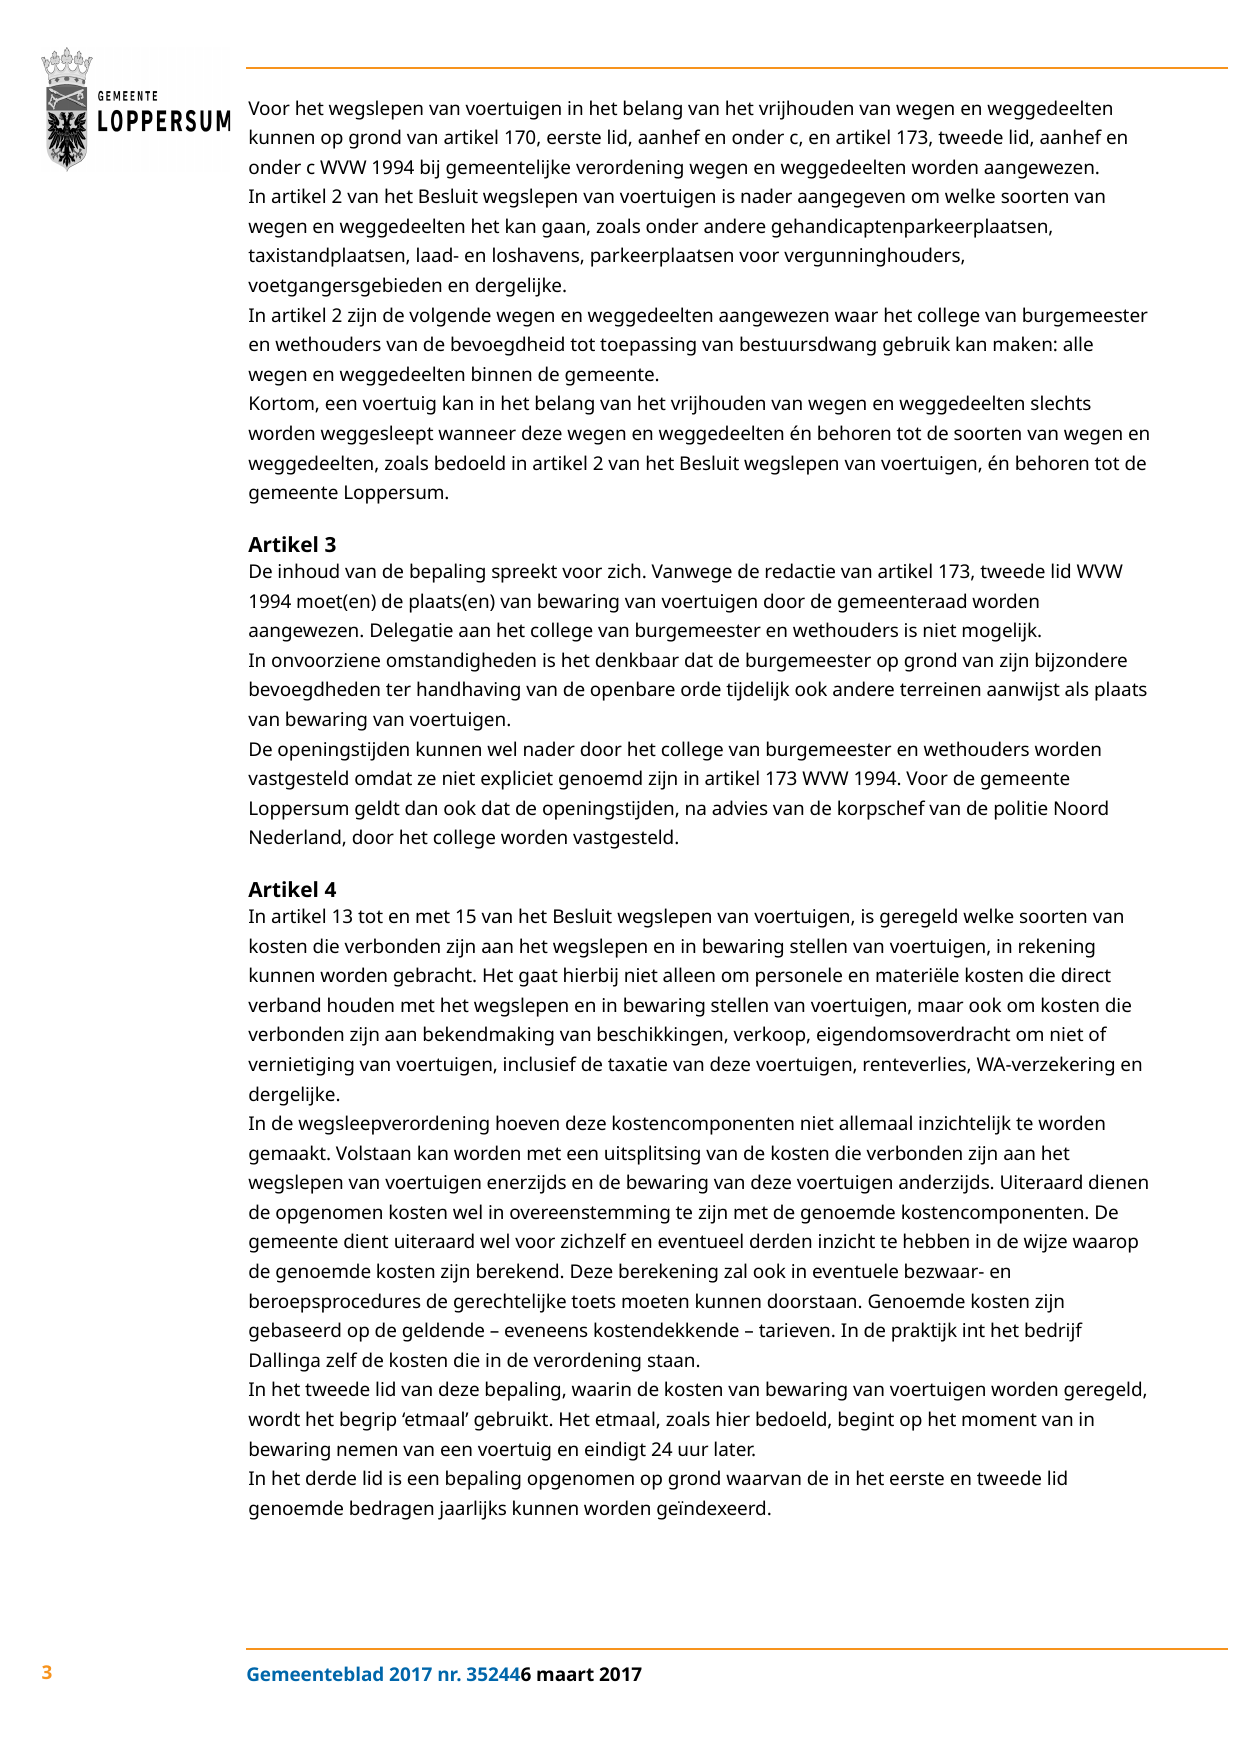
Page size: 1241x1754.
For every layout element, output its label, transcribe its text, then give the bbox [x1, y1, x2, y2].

text De openingstijden kunnen wel nader door het college van burgemeester en wethouders worden vastgesteld omdat ze niet expliciet genoemd zijn in artikel 173 WVW 1994. Voor de gemeente Loppersum geldt dan ook dat de openingstijden, na advies van de korpschef van de politie Noord Nederland, door het college worden vastgesteld. [248, 736, 1152, 850]
text In artikel 2 van het Besluit wegslepen van voertuigen is nader aangegeven om welke soorten van wegen en weggedeelten het kan gaan, zoals onder andere gehandicaptenparkeerplaatsen, taxistandplaatsen, laad- en loshavens, parkeerplaatsen voor vergunninghouders, voetgangersgebieden en dergelijke. [248, 183, 1152, 298]
text Artikel 4 [248, 875, 1152, 903]
text Voor het wegslepen van voertuigen in het belang van het vrijhouden van wegen en weggedeelten kunnen op grond van artikel 170, eerste lid, aanhef en onder c, en artikel 173, tweede lid, aanhef en onder c WVW 1994 bij gemeentelijke verordening wegen en weggedeelten worden aangewezen. [248, 95, 1152, 180]
text In het derde lid is een bepaling opgenomen op grond waarvan de in het eerste en tweede lid genoemde bedragen jaarlijks kunnen worden geïndexeerd. [248, 1465, 1152, 1521]
text Kortom, een voertuig kan in het belang van het vrijhouden van wegen en weggedeelten slechts worden weggesleept wanneer deze wegen en weggedeelten én behoren tot de soorten van wegen en weggedeelten, zoals bedoeld in artikel 2 van het Besluit wegslepen van voertuigen, én behoren tot de gemeente Loppersum. [248, 391, 1152, 505]
text In het tweede lid van deze bepaling, waarin de kosten van bewaring van voertuigen worden geregeld, wordt het begrip ‘etmaal’ gebruikt. Het etmaal, zoals hier bedoeld, begint op het moment van in bewaring nemen van een voertuig en eindigt 24 uur later. [248, 1377, 1152, 1462]
text De inhoud van de bepaling spreekt voor zich. Vanwege de redactie van artikel 173, tweede lid WVW 1994 moet(en) de plaats(en) van bewaring van voertuigen door de gemeenteraad worden aangewezen. Delegatie aan het college van burgemeester en wethouders is niet mogelijk. [248, 558, 1152, 643]
text In de wegsleepverordening hoeven deze kostencomponenten niet allemaal inzichtelijk te worden gemaakt. Volstaan kan worden met een uitsplitsing van de kosten die verbonden zijn aan het wegslepen van voertuigen enerzijds en de bewaring van deze voertuigen anderzijds. Uiteraard dienen de opgenomen kosten wel in overeenstemming te zijn met de genoemde kostencomponenten. De gemeente dient uiteraard wel voor zichzelf en eventueel derden inzicht te hebben in de wijze waarop de genoemde kosten zijn berekend. Deze berekening zal ook in eventuele bezwaar- en beroepsprocedures de gerechtelijke toets moeten kunnen doorstaan. Genoemde kosten zijn gebaseerd op de geldende – eveneens kostendekkende – tarieven. In de praktijk int het bedrijf Dallinga zelf de kosten die in de verordening staan. [248, 1110, 1152, 1373]
text Artikel 3 [248, 530, 1152, 558]
text In onvoorziene omstandigheden is het denkbaar dat de burgemeester op grond van zijn bijzondere bevoegdheden ter handhaving van de openbare orde tijdelijk ook andere terreinen aanwijst als plaats van bewaring van voertuigen. [248, 647, 1152, 732]
picture [41, 47, 231, 172]
text In artikel 2 zijn de volgende wegen en weggedeelten aangewezen waar het college van burgemeester en wethouders van de bevoegdheid tot toepassing van bestuursdwang gebruik kan maken: alle wegen en weggedeelten binnen de gemeente. [248, 302, 1152, 387]
text In artikel 13 tot en met 15 van het Besluit wegslepen van voertuigen, is geregeld welke soorten van kosten die verbonden zijn aan het wegslepen en in bewaring stellen van voertuigen, in rekening kunnen worden gebracht. Het gaat hierbij niet alleen om personele en materiële kosten die direct verband houden met het wegslepen en in bewaring stellen van voertuigen, maar ook om kosten die verbonden zijn aan bekendmaking van beschikkingen, verkoop, eigendomsoverdracht om niet of vernietiging van voertuigen, inclusief de taxatie van deze voertuigen, renteverlies, WA-verzekering en dergelijke. [248, 903, 1152, 1107]
